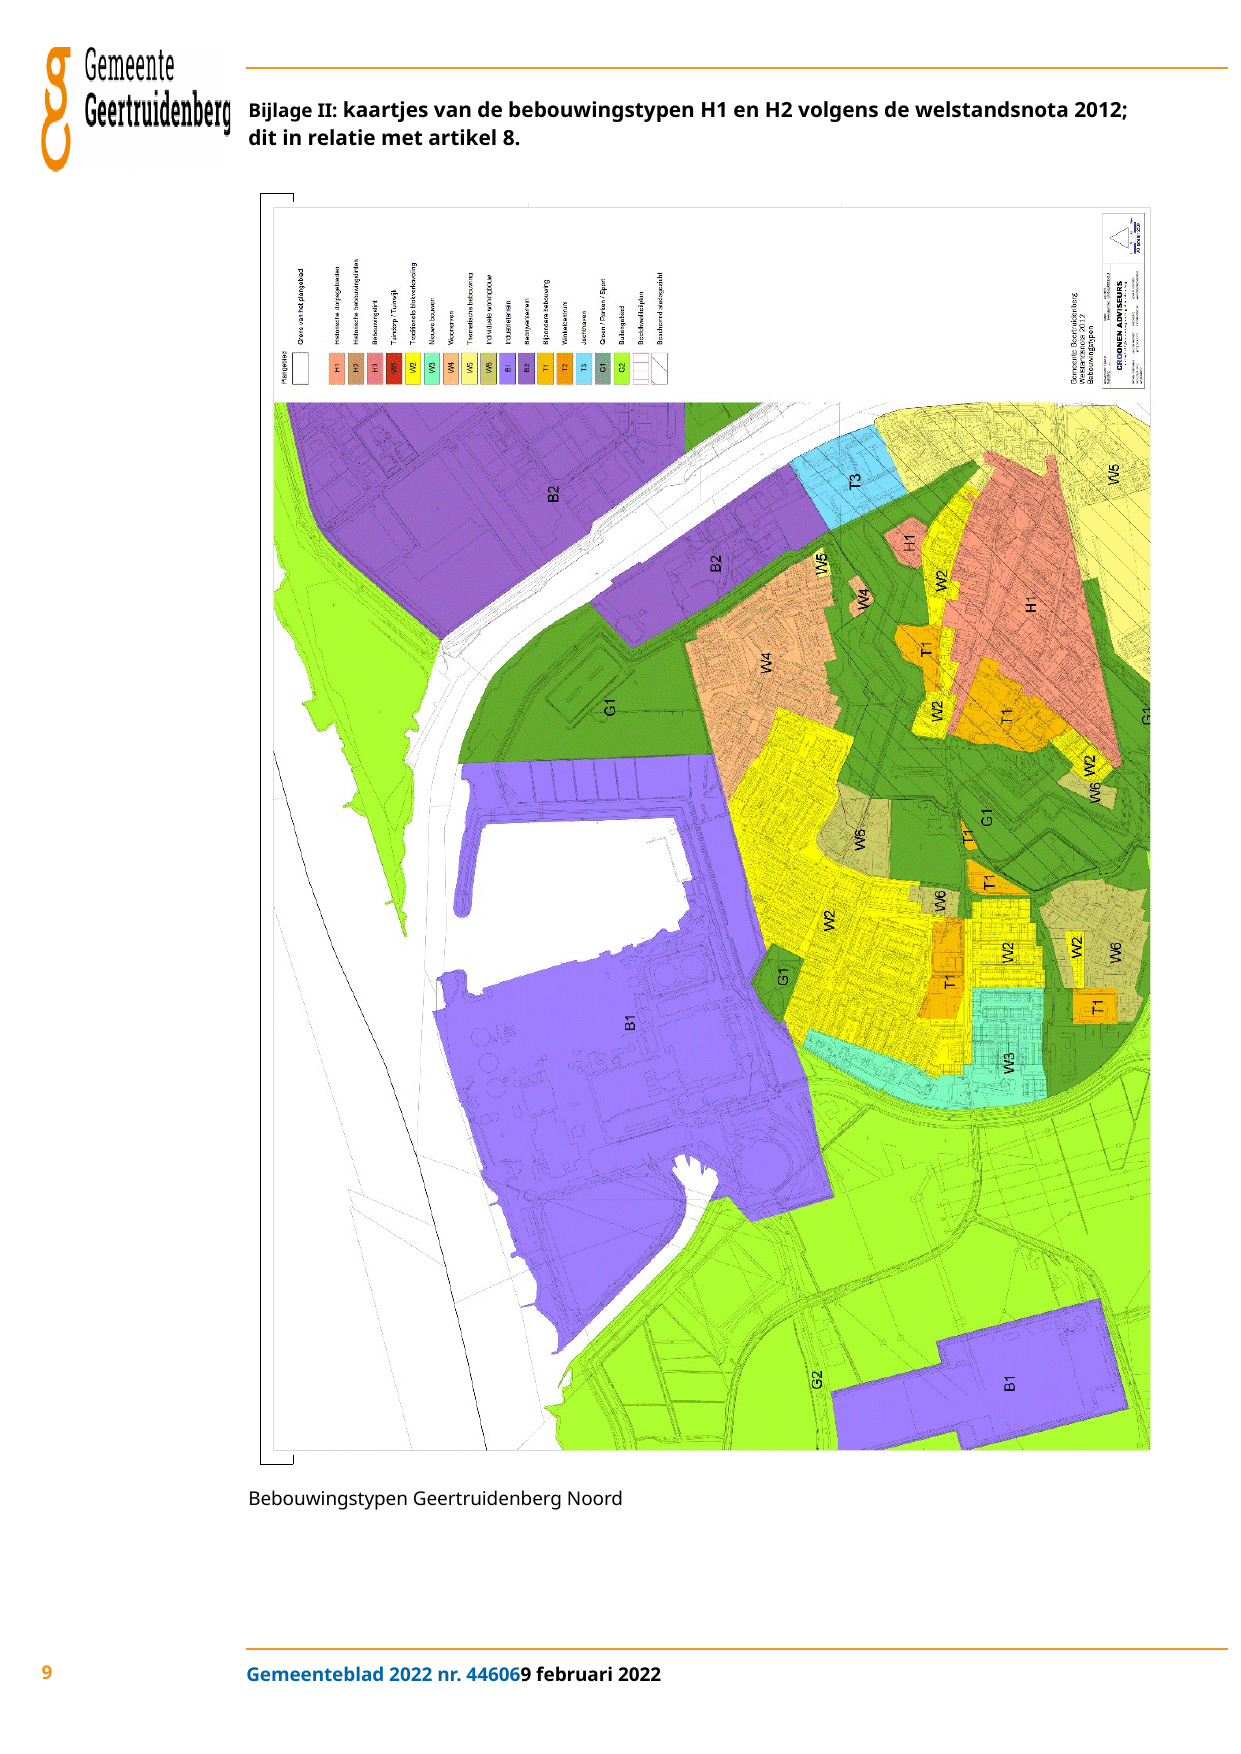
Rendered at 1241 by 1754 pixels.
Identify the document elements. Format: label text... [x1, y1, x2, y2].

text Bebouwingstypen Geertruidenberg Noord [248, 1485, 1152, 1511]
picture [268, 202, 1155, 1455]
text Bijlage II: kaartjes van de bebouwingstypen H1 en H2 volgens de welstandsnota 2012; dit in relatie met artikel 8. [248, 95, 1152, 152]
picture [41, 47, 231, 172]
